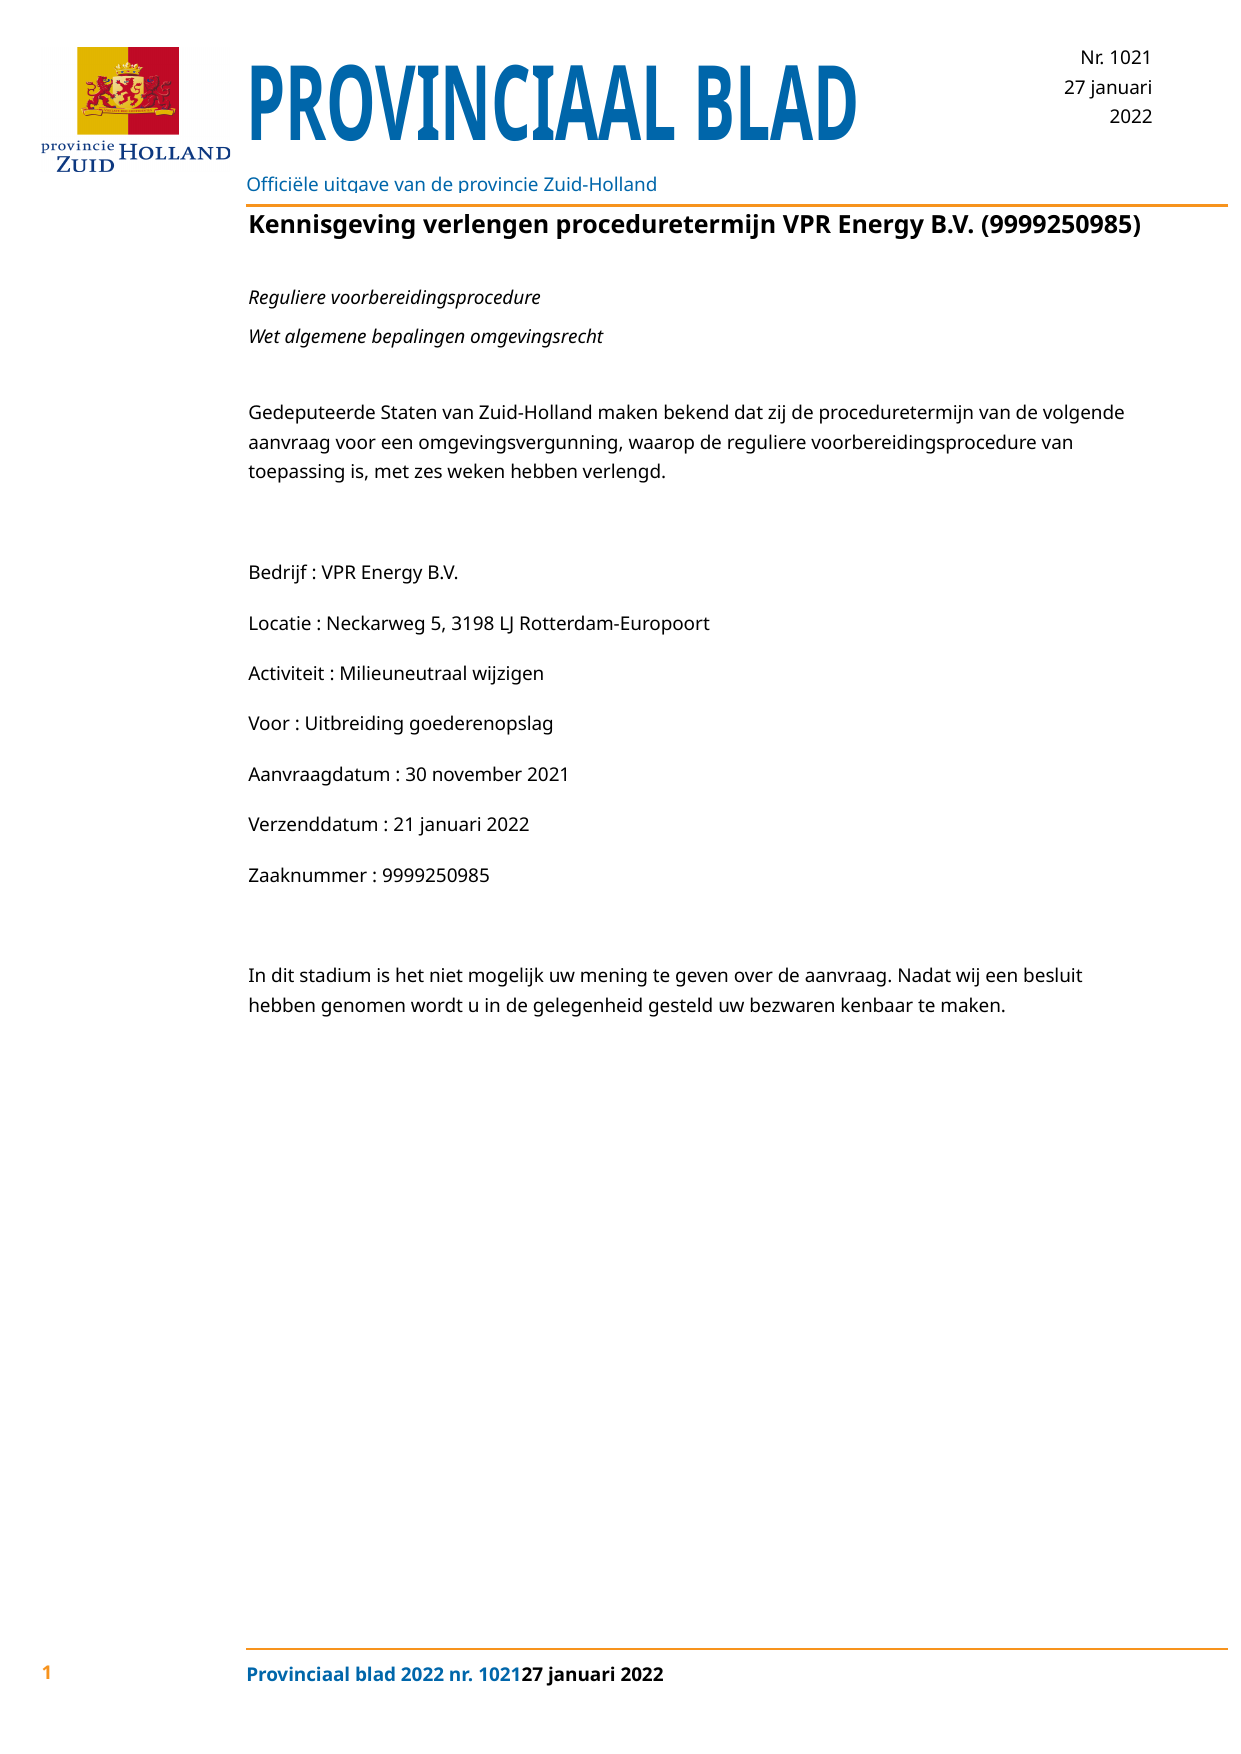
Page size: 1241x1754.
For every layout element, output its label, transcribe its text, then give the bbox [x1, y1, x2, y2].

text Voor : Uitbreiding goederenopslag [248, 711, 1152, 736]
text Bedrijf : VPR Energy B.V. [248, 559, 1152, 585]
text Locatie : Neckarweg 5, 3198 LJ Rotterdam-Europoort [248, 610, 1152, 635]
text In dit stadium is het niet mogelijk uw mening te geven over de aanvraag. Nadat wij een besluit hebben genomen wordt u in de gelegenheid gesteld uw bezwaren kenbaar te maken. [248, 963, 1152, 1018]
picture [41, 47, 231, 172]
text Aanvraagdatum : 30 november 2021 [248, 761, 1152, 787]
text Gedeputeerde Staten van Zuid-Holland maken bekend dat zij de proceduretermijn van de volgende aanvraag voor een omgevingsvergunning, waarop de reguliere voorbereidingsprocedure van toepassing is, met zes weken hebben verlengd. [248, 399, 1152, 484]
text Activiteit : Milieuneutraal wijzigen [248, 660, 1152, 686]
text Wet algemene bepalingen omgevingsrecht [248, 323, 1152, 349]
text Zaaknummer : 9999250985 [248, 862, 1152, 887]
text Kennisgeving verlengen proceduretermijn VPR Energy B.V. (9999250985) [248, 207, 1152, 241]
text Reguliere voorbereidingsprocedure [248, 284, 1152, 309]
text Verzenddatum : 21 januari 2022 [248, 811, 1152, 837]
